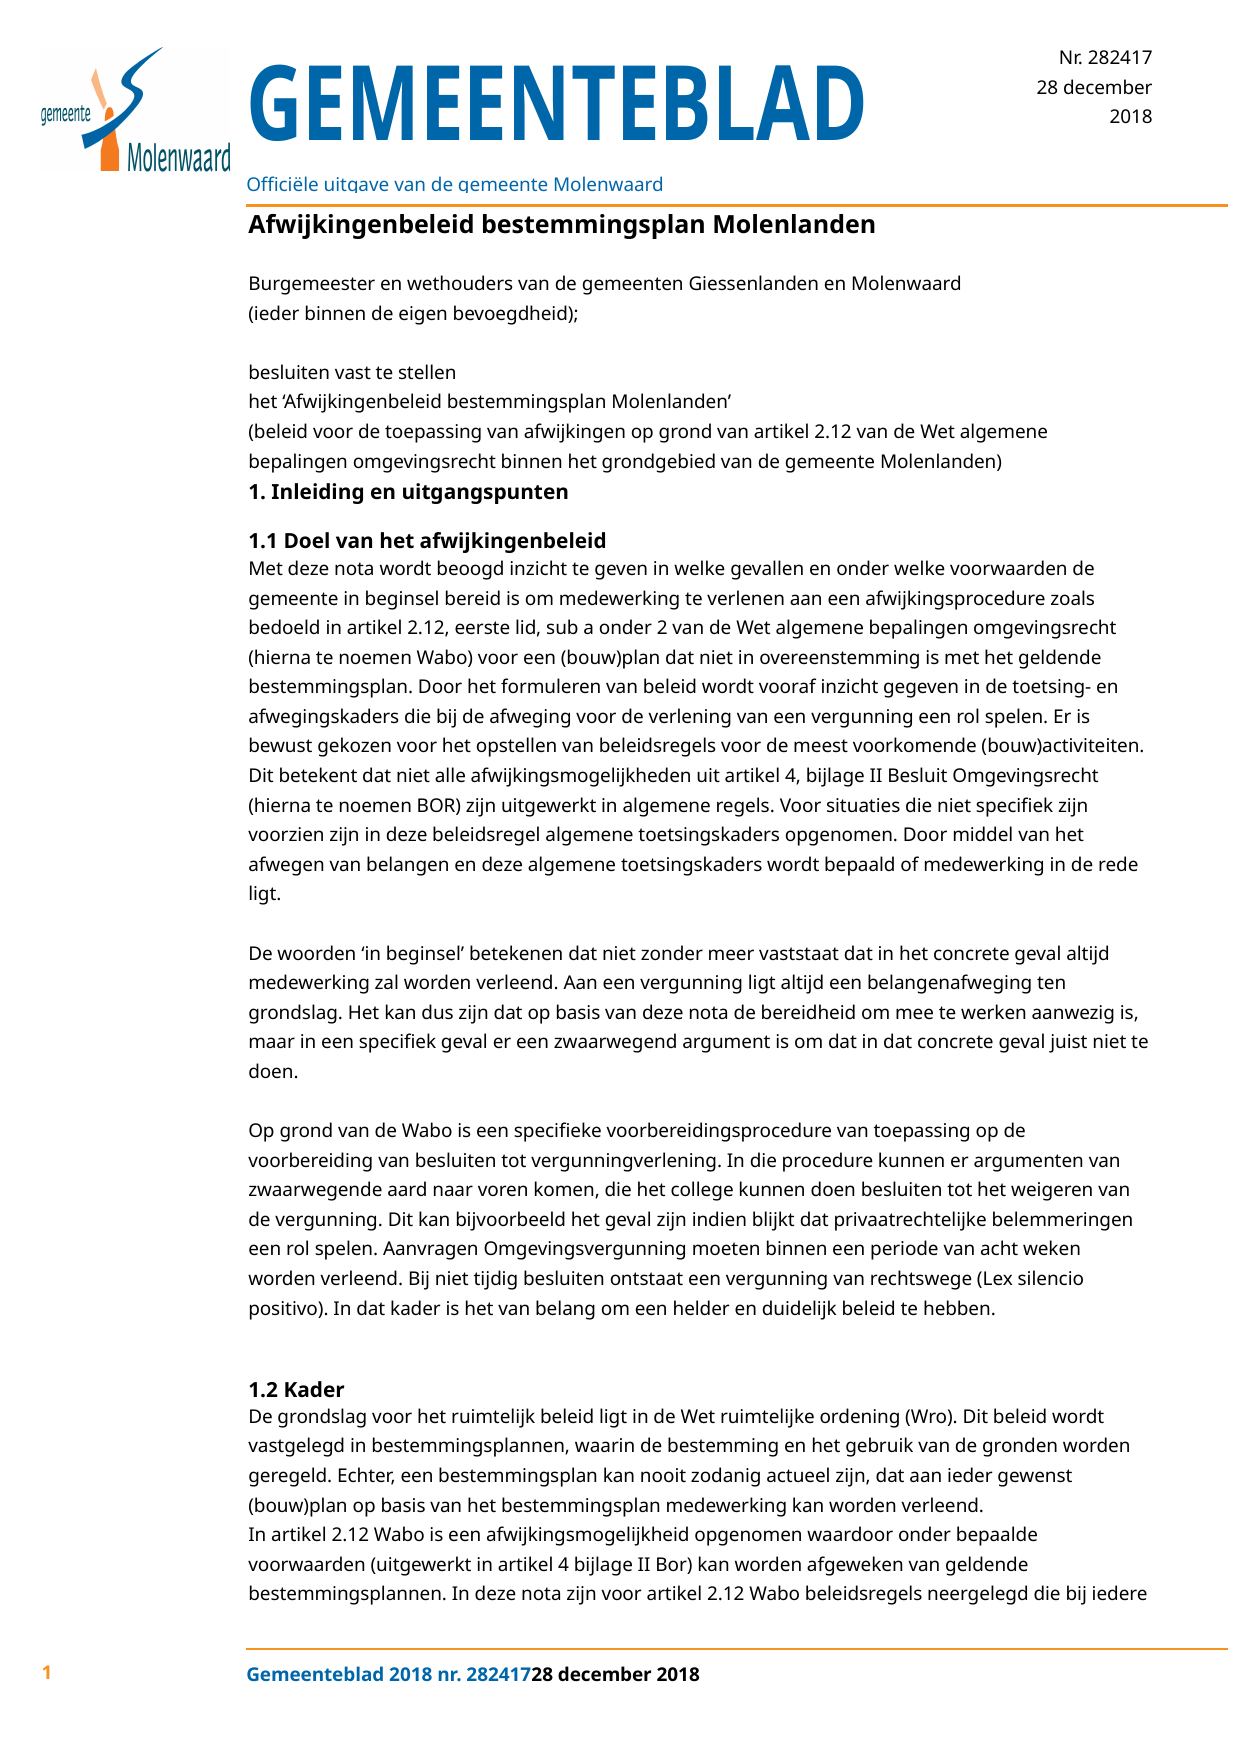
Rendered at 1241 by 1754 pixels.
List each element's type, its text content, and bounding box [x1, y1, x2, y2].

text (ieder binnen de eigen bevoegdheid); [248, 300, 1152, 326]
text In artikel 2.12 Wabo is een afwijkingsmogelijkheid opgenomen waardoor onder bepaalde voorwaarden (uitgewerkt in artikel 4 bijlage II Bor) kan worden afgeweken van geldende bestemmingsplannen. In deze nota zijn voor artikel 2.12 Wabo beleidsregels neergelegd die bij iedere [248, 1521, 1152, 1606]
text Burgemeester en wethouders van de gemeenten Giessenlanden en Molenwaard [248, 270, 1152, 296]
text Afwijkingenbeleid bestemmingsplan Molenlanden [248, 207, 1152, 241]
text De woorden ‘in beginsel’ betekenen dat niet zonder meer vaststaat dat in het concrete geval altijd medewerking zal worden verleend. Aan een vergunning ligt altijd een belangenafweging ten grondslag. Het kan dus zijn dat op basis van deze nota de bereidheid om mee te werken aanwezig is, maar in een specifiek geval er een zwaarwegend argument is om dat in dat concrete geval juist niet te doen. [248, 940, 1152, 1084]
picture [41, 47, 231, 172]
text besluiten vast te stellen [248, 359, 1152, 385]
text (beleid voor de toepassing van afwijkingen op grond van artikel 2.12 van de Wet algemene bepalingen omgevingsrecht binnen het grondgebied van de gemeente Molenlanden) [248, 418, 1152, 473]
text 1.2 Kader [248, 1375, 1152, 1403]
text De grondslag voor het ruimtelijk beleid ligt in de Wet ruimtelijke ordening (Wro). Dit beleid wordt vastgelegd in bestemmingsplannen, waarin de bestemming en het gebruik van de gronden worden geregeld. Echter, een bestemmingsplan kan nooit zodanig actueel zijn, dat aan ieder gewenst (bouw)plan op basis van het bestemmingsplan medewerking kan worden verleend. [248, 1403, 1152, 1518]
text 1.1 Doel van het afwijkingenbeleid [248, 527, 1152, 555]
text Met deze nota wordt beoogd inzicht te geven in welke gevallen en onder welke voorwaarden de gemeente in beginsel bereid is om medewerking te verlenen aan een afwijkingsprocedure zoals bedoeld in artikel 2.12, eerste lid, sub a onder 2 van de Wet algemene bepalingen omgevingsrecht (hierna te noemen Wabo) voor een (bouw)plan dat niet in overeenstemming is met het geldende bestemmingsplan. Door het formuleren van beleid wordt vooraf inzicht gegeven in de toetsing- en afwegingskaders die bij de afweging voor de verlening van een vergunning een rol spelen. Er is bewust gekozen voor het opstellen van beleidsregels voor de meest voorkomende (bouw)activiteiten. Dit betekent dat niet alle afwijkingsmogelijkheden uit artikel 4, bijlage II Besluit Omgevingsrecht (hierna te noemen BOR) zijn uitgewerkt in algemene regels. Voor situaties die niet specifiek zijn voorzien zijn in deze beleidsregel algemene toetsingskaders opgenomen. Door middel van het afwegen van belangen en deze algemene toetsingskaders wordt bepaald of medewerking in de rede ligt. [248, 555, 1152, 906]
text Op grond van de Wabo is een specifieke voorbereidingsprocedure van toepassing op de voorbereiding van besluiten tot vergunningverlening. In die procedure kunnen er argumenten van zwaarwegende aard naar voren komen, die het college kunnen doen besluiten tot het weigeren van de vergunning. Dit kan bijvoorbeeld het geval zijn indien blijkt dat privaatrechtelijke belemmeringen een rol spelen. Aanvragen Omgevingsvergunning moeten binnen een periode van acht weken worden verleend. Bij niet tijdig besluiten ontstaat een vergunning van rechtswege (Lex silencio positivo). In dat kader is het van belang om een helder en duidelijk beleid te hebben. [248, 1117, 1152, 1320]
text het ‘Afwijkingenbeleid bestemmingsplan Molenlanden’ [248, 389, 1152, 414]
text 1. Inleiding en uitgangspunten [248, 477, 1152, 506]
